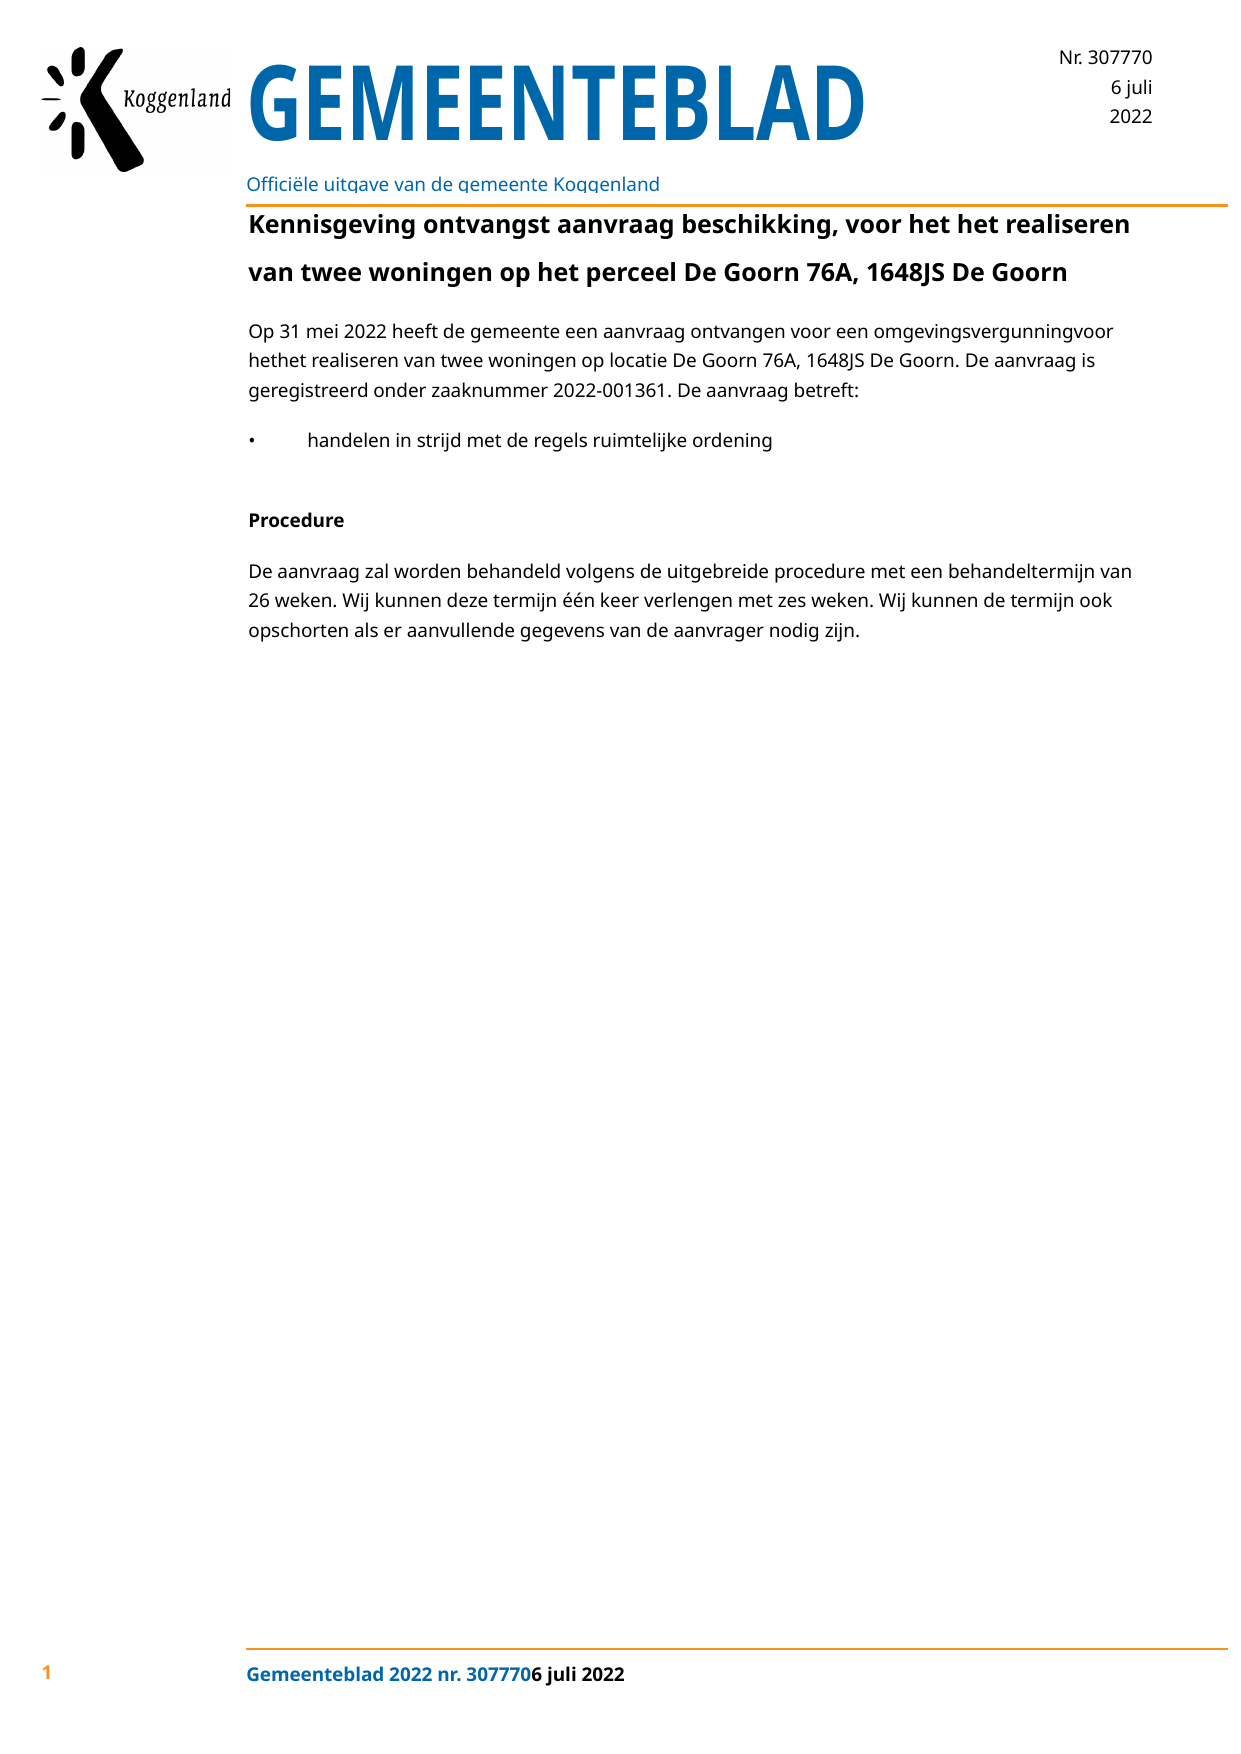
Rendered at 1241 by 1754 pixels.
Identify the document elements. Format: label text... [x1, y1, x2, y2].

text Op 31 mei 2022 heeft de gemeente een aanvraag ontvangen voor een omgevingsvergunningvoor hethet realiseren van twee woningen op locatie De Goorn 76A, 1648JS De Goorn. De aanvraag is geregistreerd onder zaaknummer 2022-001361. De aanvraag betreft: [248, 318, 1152, 403]
text Kennisgeving ontvangst aanvraag beschikking, voor het het realiseren van twee woningen op het perceel De Goorn 76A, 1648JS De Goorn [248, 207, 1152, 288]
text De aanvraag zal worden behandeld volgens de uitgebreide procedure met een behandeltermijn van 26 weken. Wij kunnen deze termijn één keer verlengen met zes weken. Wij kunnen de termijn ook opschorten als er aanvullende gegevens van de aanvrager nodig zijn. [248, 558, 1152, 643]
text Procedure [248, 507, 1152, 533]
picture [41, 47, 231, 172]
list handelen in strijd met de regels ruimtelijke ordening [248, 427, 1152, 453]
